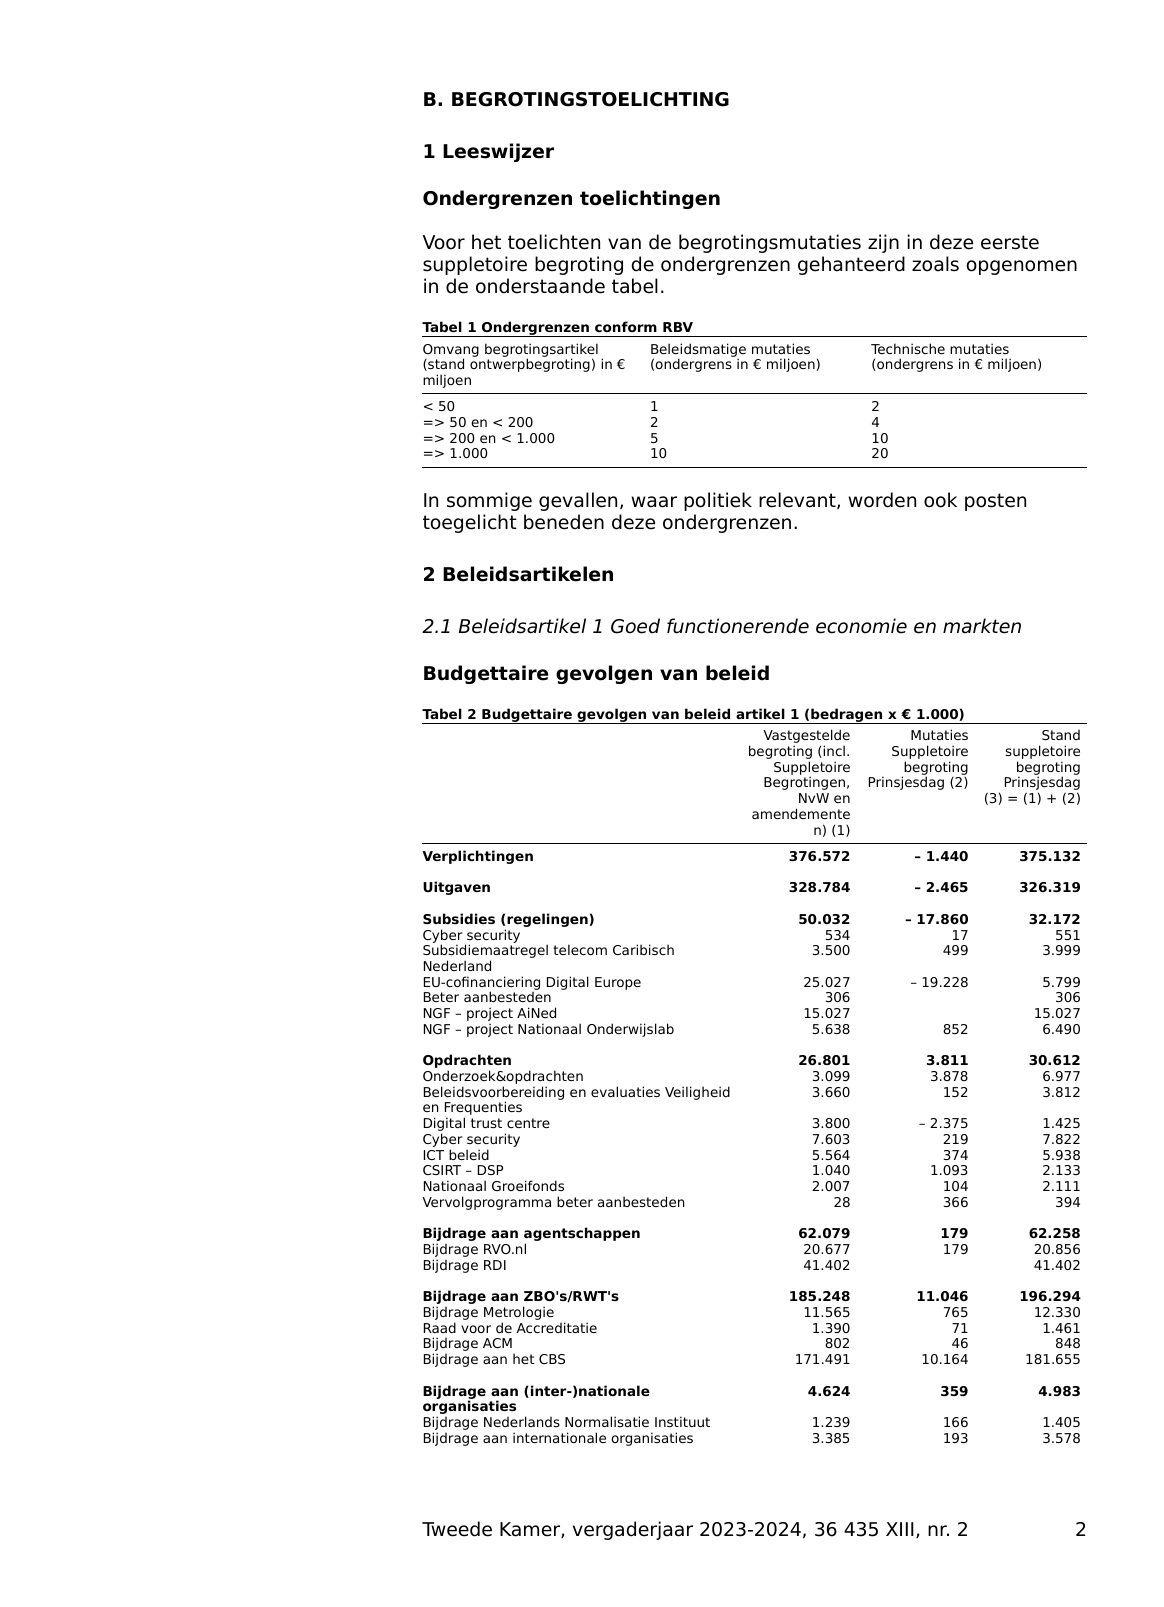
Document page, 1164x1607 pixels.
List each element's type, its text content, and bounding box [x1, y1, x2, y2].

table_cell 171.491 [738, 1352, 856, 1368]
subtitle B. BEGROTINGSTOELICHTING [422, 89, 1087, 111]
table_cell 104 [856, 1179, 974, 1195]
table_cell 3.385 [738, 1431, 856, 1446]
table_cell 15.027 [738, 1006, 856, 1022]
table_cell [738, 896, 856, 912]
table_cell [738, 1210, 856, 1226]
table_cell 71 [856, 1321, 974, 1336]
table_cell Beleidsvoorbereiding en evaluaties Veiligheid en Frequenties [422, 1085, 738, 1116]
table_cell 5 [644, 431, 865, 446]
table_cell [422, 1273, 738, 1289]
table_cell Cyber security [422, 927, 738, 943]
table_cell 15.027 [974, 1006, 1087, 1022]
table_cell Bijdrage aan (inter-)nationale organisaties [422, 1384, 738, 1415]
table_cell 193 [856, 1431, 974, 1446]
table_cell 328.784 [738, 880, 856, 896]
table_cell [974, 1368, 1087, 1383]
table_cell 1 [644, 394, 865, 415]
table_cell Bijdrage Nederlands Normalisatie Instituut [422, 1415, 738, 1431]
table_cell Beleidsmatige mutaties (ondergrens in € miljoen) [644, 337, 865, 393]
table_cell 366 [856, 1195, 974, 1210]
table_cell – 2.375 [856, 1116, 974, 1132]
table_cell [974, 1273, 1087, 1289]
table_cell 394 [974, 1195, 1087, 1210]
table_cell Technische mutaties (ondergrens in € miljoen) [865, 337, 1087, 393]
table_cell [856, 1446, 974, 1462]
table_header Tabel 2 Budgettaire gevolgen van beleid artikel 1 (bedragen x € 1.000) [422, 707, 1087, 722]
table_cell 4.624 [738, 1384, 856, 1415]
table_cell 10 [865, 431, 1087, 446]
table_cell ICT beleid [422, 1148, 738, 1163]
table_cell 11.046 [856, 1289, 974, 1305]
table_cell Onderzoek&opdrachten [422, 1069, 738, 1084]
table_cell 2 [865, 394, 1087, 415]
table_cell 219 [856, 1132, 974, 1147]
table_cell Bijdrage aan ZBO's/RWT's [422, 1289, 738, 1305]
table_cell 179 [856, 1226, 974, 1242]
table_cell Opdrachten [422, 1053, 738, 1069]
table_cell 1.405 [974, 1415, 1087, 1431]
table_cell 2.133 [974, 1163, 1087, 1179]
table_cell – 19.228 [856, 975, 974, 990]
table_cell Vervolgprogramma beter aanbesteden [422, 1195, 738, 1210]
table_cell 20.856 [974, 1242, 1087, 1258]
table_cell [422, 724, 738, 843]
table_cell [738, 864, 856, 880]
table_cell 26.801 [738, 1053, 856, 1069]
table_cell Bijdrage aan agentschappen [422, 1226, 738, 1242]
table_cell 2.111 [974, 1179, 1087, 1195]
table_cell 3.578 [974, 1431, 1087, 1446]
table_cell – 2.465 [856, 880, 974, 896]
table_cell 376.572 [738, 844, 856, 864]
table_cell 46 [856, 1336, 974, 1352]
table_cell 179 [856, 1242, 974, 1258]
table_cell 6.977 [974, 1069, 1087, 1084]
table_cell 20 [865, 446, 1087, 467]
table_cell [856, 1368, 974, 1383]
table_cell NGF – project AiNed [422, 1006, 738, 1022]
table_cell 852 [856, 1022, 974, 1037]
table_cell Cyber security [422, 1132, 738, 1147]
table_cell 499 [856, 943, 974, 974]
table_cell [738, 1446, 856, 1462]
table_cell 306 [738, 990, 856, 1006]
table_cell [422, 1368, 738, 1383]
table_cell 534 [738, 927, 856, 943]
table_cell 551 [974, 927, 1087, 943]
table_cell 3.099 [738, 1069, 856, 1084]
table_cell 152 [856, 1085, 974, 1116]
table_cell [974, 896, 1087, 912]
table_cell 28 [738, 1195, 856, 1210]
table_cell [856, 864, 974, 880]
table_cell 41.402 [738, 1258, 856, 1273]
table_cell [422, 864, 738, 880]
table_cell 1.239 [738, 1415, 856, 1431]
table_cell Raad voor de Accreditatie [422, 1321, 738, 1336]
table_cell 6.490 [974, 1022, 1087, 1037]
table_cell Nationaal Groeifonds [422, 1179, 738, 1195]
table_cell 10.164 [856, 1352, 974, 1368]
table_cell [856, 896, 974, 912]
table_cell => 50 en < 200 [422, 415, 644, 431]
table_cell 802 [738, 1336, 856, 1352]
subtitle Ondergrenzen toelichtingen [422, 188, 1087, 210]
table_cell 25.027 [738, 975, 856, 990]
table_cell Subsidiemaatregel telecom Caribisch Nederland [422, 943, 738, 974]
table_cell 196.294 [974, 1289, 1087, 1305]
table_cell 1.461 [974, 1321, 1087, 1336]
table_cell Subsidies (regelingen) [422, 912, 738, 927]
table_cell 2.007 [738, 1179, 856, 1195]
table_cell 1.425 [974, 1116, 1087, 1132]
table_cell 30.612 [974, 1053, 1087, 1069]
table_cell Bijdrage RVO.nl [422, 1242, 738, 1258]
table_cell Vastgestelde begroting (incl. Suppletoire Begrotingen, NvW en amendementen) (1) [738, 724, 856, 843]
table_cell Bijdrage aan internationale organisaties [422, 1431, 738, 1446]
table_cell 3.878 [856, 1069, 974, 1084]
table_cell 2 [644, 415, 865, 431]
table_cell [856, 1273, 974, 1289]
table_cell Omvang begrotingsartikel (stand ontwerpbegroting) in € miljoen [422, 337, 644, 393]
table_cell => 1.000 [422, 446, 644, 467]
table_cell 4.983 [974, 1384, 1087, 1415]
table_cell [422, 1210, 738, 1226]
table_cell 17 [856, 927, 974, 943]
table_cell Beter aanbesteden [422, 990, 738, 1006]
table_cell [422, 896, 738, 912]
table_cell [856, 1210, 974, 1226]
table_cell [974, 1446, 1087, 1462]
table_cell 3.999 [974, 943, 1087, 974]
table_cell 11.565 [738, 1305, 856, 1321]
table_cell 185.248 [738, 1289, 856, 1305]
table_cell [738, 1368, 856, 1383]
table_cell [856, 990, 974, 1006]
table_cell [738, 1038, 856, 1053]
table_cell 4 [865, 415, 1087, 431]
table_cell [856, 1006, 974, 1022]
table_cell 41.402 [974, 1258, 1087, 1273]
table_cell 12.330 [974, 1305, 1087, 1321]
text Voor het toelichten van de begrotingsmutaties zĳn in deze eerste suppletoire begroting de ondergrenzen gehanteerd zoals opgenomen in de onderstaande tabel. [422, 232, 1087, 298]
table_cell [422, 1038, 738, 1053]
table_cell => 200 en < 1.000 [422, 431, 644, 446]
table_cell Digital trust centre [422, 1116, 738, 1132]
table_cell 1.040 [738, 1163, 856, 1179]
table_cell 375.132 [974, 844, 1087, 864]
table_cell CSIRT – DSP [422, 1163, 738, 1179]
table_cell 1.390 [738, 1321, 856, 1336]
table_cell 32.172 [974, 912, 1087, 927]
subtitle 1 Leeswijzer [422, 141, 1087, 163]
table_cell [422, 1446, 738, 1462]
subtitle 2 Beleidsartikelen [422, 564, 1087, 586]
table_cell 765 [856, 1305, 974, 1321]
table_cell [856, 1038, 974, 1053]
table_cell Uitgaven [422, 880, 738, 896]
table_cell [974, 1038, 1087, 1053]
table_cell 5.938 [974, 1148, 1087, 1163]
table_cell 848 [974, 1336, 1087, 1352]
subtitle Budgettaire gevolgen van beleid [422, 663, 1087, 685]
table_cell 3.660 [738, 1085, 856, 1116]
subtitle 2.1 Beleidsartikel 1 Goed functionerende economie en markten [422, 616, 1087, 638]
table_cell Bijdrage ACM [422, 1336, 738, 1352]
table_cell Verplichtingen [422, 844, 738, 864]
table_cell 5.799 [974, 975, 1087, 990]
table_cell 3.500 [738, 943, 856, 974]
table_cell – 17.860 [856, 912, 974, 927]
table_cell – 1.440 [856, 844, 974, 864]
table_cell [974, 1210, 1087, 1226]
table_cell Bijdrage RDI [422, 1258, 738, 1273]
table_cell 181.655 [974, 1352, 1087, 1368]
table_cell < 50 [422, 394, 644, 415]
table_cell 1.093 [856, 1163, 974, 1179]
table_cell EU-cofinanciering Digital Europe [422, 975, 738, 990]
table_cell Stand suppletoire begroting Prinsjesdag (3) = (1) + (2) [974, 724, 1087, 843]
text In sommige gevallen, waar politiek relevant, worden ook posten toegelicht beneden deze ondergrenzen. [422, 490, 1087, 534]
table_cell Bijdrage aan het CBS [422, 1352, 738, 1368]
table_cell [974, 864, 1087, 880]
table_cell 62.079 [738, 1226, 856, 1242]
table_cell 10 [644, 446, 865, 467]
table_cell 166 [856, 1415, 974, 1431]
table_cell NGF – project Nationaal Onderwijslab [422, 1022, 738, 1037]
table_cell [856, 1258, 974, 1273]
table_cell 7.822 [974, 1132, 1087, 1147]
table_cell [738, 1273, 856, 1289]
table_cell Mutaties Suppletoire begroting Prinsjesdag (2) [856, 724, 974, 843]
table_cell 5.638 [738, 1022, 856, 1037]
table_cell 3.800 [738, 1116, 856, 1132]
table_cell 306 [974, 990, 1087, 1006]
table_cell 374 [856, 1148, 974, 1163]
table_cell 50.032 [738, 912, 856, 927]
table_cell 359 [856, 1384, 974, 1415]
table_cell 5.564 [738, 1148, 856, 1163]
table_header Tabel 1 Ondergrenzen conform RBV [422, 320, 1087, 336]
table_cell 7.603 [738, 1132, 856, 1147]
table_cell 3.811 [856, 1053, 974, 1069]
table_cell Bijdrage Metrologie [422, 1305, 738, 1321]
table_cell 326.319 [974, 880, 1087, 896]
table_cell 20.677 [738, 1242, 856, 1258]
table_cell 62.258 [974, 1226, 1087, 1242]
table_cell 3.812 [974, 1085, 1087, 1116]
